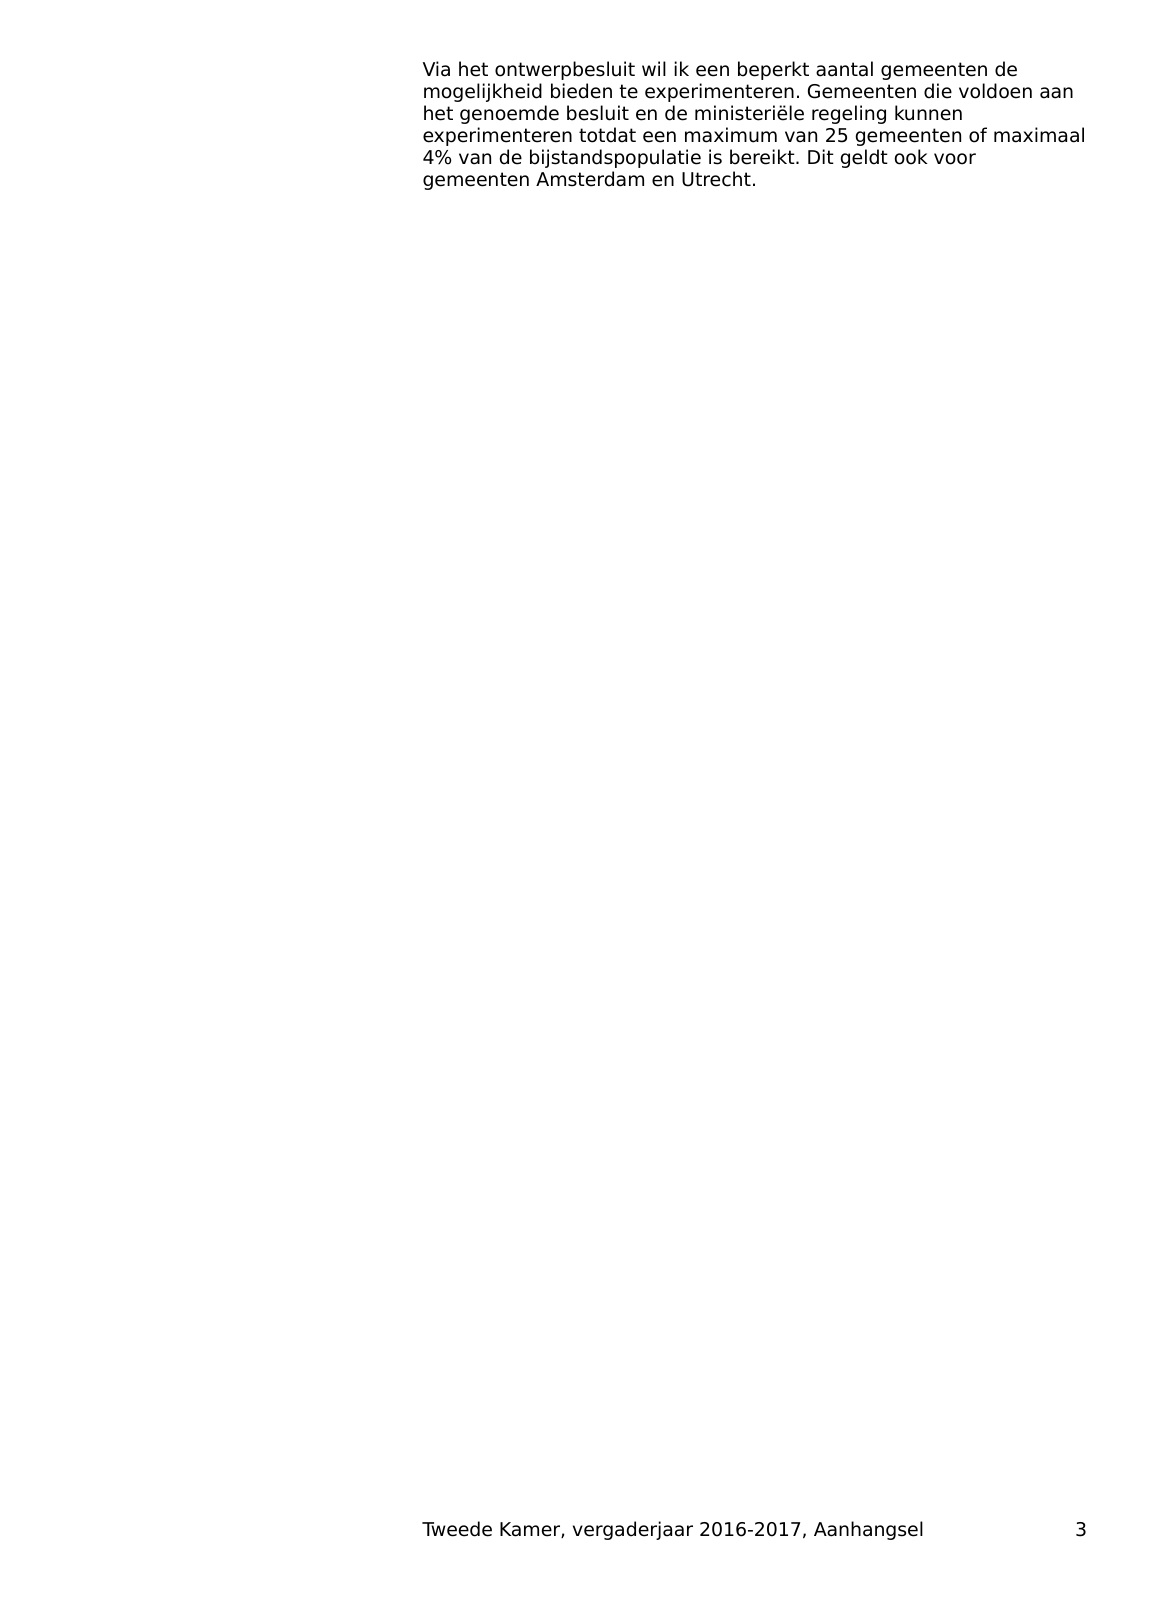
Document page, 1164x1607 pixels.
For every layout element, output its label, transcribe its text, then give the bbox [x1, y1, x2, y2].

text Via het ontwerpbesluit wil ik een beperkt aantal gemeenten de mogelijkheid bieden te experimenteren. Gemeenten die voldoen aan het genoemde besluit en de ministeriële regeling kunnen experimenteren totdat een maximum van 25 gemeenten of maximaal 4% van de bijstandspopulatie is bereikt. Dit geldt ook voor gemeenten Amsterdam en Utrecht. [422, 59, 1087, 191]
